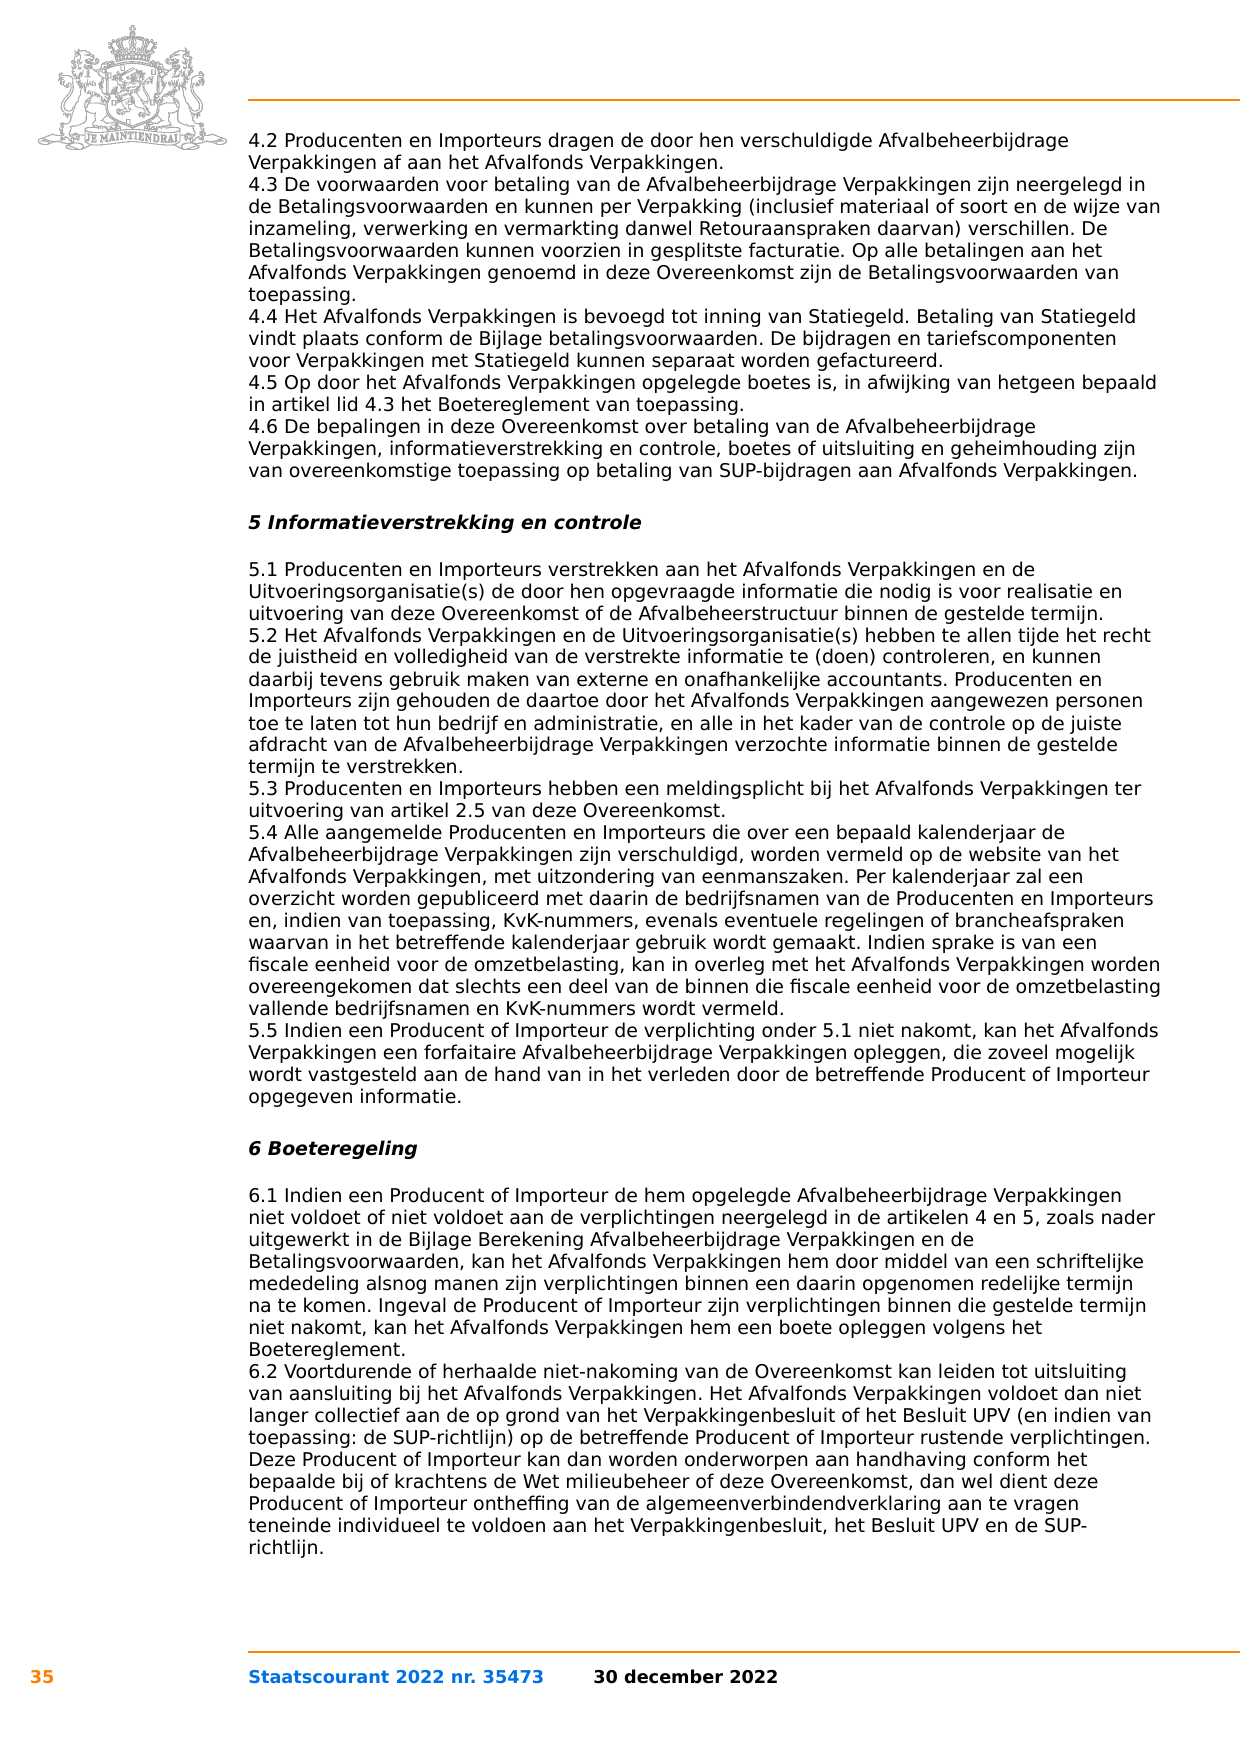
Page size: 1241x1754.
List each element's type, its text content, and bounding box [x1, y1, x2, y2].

text 5.5 Indien een Producent of Importeur de verplichting onder 5.1 niet nakomt, kan het Afvalfonds Verpakkingen een forfaitaire Afvalbeheerbijdrage Verpakkingen opleggen, die zoveel mogelijk wordt vastgesteld aan de hand van in het verleden door de betreffende Producent of Importeur opgegeven informatie. [248, 1020, 1163, 1108]
picture [38, 25, 227, 150]
subtitle 6 Boeteregeling [248, 1138, 1163, 1160]
subtitle 5 Informatieverstrekking en controle [248, 512, 1163, 533]
text 4.6 De bepalingen in deze Overeenkomst over betaling van de Afvalbeheerbijdrage Verpakkingen, informatieverstrekking en controle, boetes of uitsluiting en geheimhouding zijn van overeenkomstige toepassing op betaling van SUP-bijdragen aan Afvalfonds Verpakkingen. [248, 416, 1163, 482]
text 4.3 De voorwaarden voor betaling van de Afvalbeheerbijdrage Verpakkingen zijn neergelegd in de Betalingsvoorwaarden en kunnen per Verpakking (inclusief materiaal of soort en de wijze van inzameling, verwerking en vermarkting danwel Retouraanspraken daarvan) verschillen. De Betalingsvoorwaarden kunnen voorzien in gesplitste facturatie. Op alle betalingen aan het Afvalfonds Verpakkingen genoemd in deze Overeenkomst zijn de Betalingsvoorwaarden van toepassing. [248, 174, 1163, 306]
text 5.1 Producenten en Importeurs verstrekken aan het Afvalfonds Verpakkingen en de Uitvoeringsorganisatie(s) de door hen opgevraagde informatie die nodig is voor realisatie en uitvoering van deze Overeenkomst of de Afvalbeheerstructuur binnen de gestelde termijn. [248, 558, 1163, 624]
text 6.1 Indien een Producent of Importeur de hem opgelegde Afvalbeheerbijdrage Verpakkingen niet voldoet of niet voldoet aan de verplichtingen neergelegd in de artikelen 4 en 5, zoals nader uitgewerkt in de Bijlage Berekening Afvalbeheerbijdrage Verpakkingen en de Betalingsvoorwaarden, kan het Afvalfonds Verpakkingen hem door middel van een schriftelijke mededeling alsnog manen zijn verplichtingen binnen een daarin opgenomen redelijke termijn na te komen. Ingeval de Producent of Importeur zijn verplichtingen binnen die gestelde termijn niet nakomt, kan het Afvalfonds Verpakkingen hem een boete opleggen volgens het Boetereglement. [248, 1185, 1163, 1361]
text 5.2 Het Afvalfonds Verpakkingen en de Uitvoeringsorganisatie(s) hebben te allen tijde het recht de juistheid en volledigheid van de verstrekte informatie te (doen) controleren, en kunnen daarbij tevens gebruik maken van externe en onafhankelijke accountants. Producenten en Importeurs zijn gehouden de daartoe door het Afvalfonds Verpakkingen aangewezen personen toe te laten tot hun bedrijf en administratie, en alle in het kader van de controle op de juiste afdracht van de Afvalbeheerbijdrage Verpakkingen verzochte informatie binnen de gestelde termijn te verstrekken. [248, 624, 1163, 778]
text 4.4 Het Afvalfonds Verpakkingen is bevoegd tot inning van Statiegeld. Betaling van Statiegeld vindt plaats conform de Bijlage betalingsvoorwaarden. De bijdragen en tariefscomponenten voor Verpakkingen met Statiegeld kunnen separaat worden gefactureerd. [248, 306, 1163, 372]
text 5.4 Alle aangemelde Producenten en Importeurs die over een bepaald kalenderjaar de Afvalbeheerbijdrage Verpakkingen zijn verschuldigd, worden vermeld op de website van het Afvalfonds Verpakkingen, met uitzondering van eenmanszaken. Per kalenderjaar zal een overzicht worden gepubliceerd met daarin de bedrijfsnamen van de Producenten en Importeurs en, indien van toepassing, KvK-nummers, evenals eventuele regelingen of brancheafspraken waarvan in het betreffende kalenderjaar gebruik wordt gemaakt. Indien sprake is van een fiscale eenheid voor de omzetbelasting, kan in overleg met het Afvalfonds Verpakkingen worden overeengekomen dat slechts een deel van de binnen die fiscale eenheid voor de omzetbelasting vallende bedrijfsnamen en KvK-nummers wordt vermeld. [248, 822, 1163, 1020]
text 4.5 Op door het Afvalfonds Verpakkingen opgelegde boetes is, in afwijking van hetgeen bepaald in artikel lid 4.3 het Boetereglement van toepassing. [248, 372, 1163, 416]
text 4.2 Producenten en Importeurs dragen de door hen verschuldigde Afvalbeheerbijdrage Verpakkingen af aan het Afvalfonds Verpakkingen. [248, 130, 1163, 174]
text 5.3 Producenten en Importeurs hebben een meldingsplicht bij het Afvalfonds Verpakkingen ter uitvoering van artikel 2.5 van deze Overeenkomst. [248, 778, 1163, 822]
text 6.2 Voortdurende of herhaalde niet-nakoming van de Overeenkomst kan leiden tot uitsluiting van aansluiting bij het Afvalfonds Verpakkingen. Het Afvalfonds Verpakkingen voldoet dan niet langer collectief aan de op grond van het Verpakkingenbesluit of het Besluit UPV (en indien van toepassing: de SUP-richtlijn) op de betreffende Producent of Importeur rustende verplichtingen. Deze Producent of Importeur kan dan worden onderworpen aan handhaving conform het bepaalde bij of krachtens de Wet milieubeheer of deze Overeenkomst, dan wel dient deze Producent of Importeur ontheffing van de algemeenverbindendverklaring aan te vragen teneinde individueel te voldoen aan het Verpakkingenbesluit, het Besluit UPV en de SUP-richtlijn. [248, 1361, 1163, 1559]
